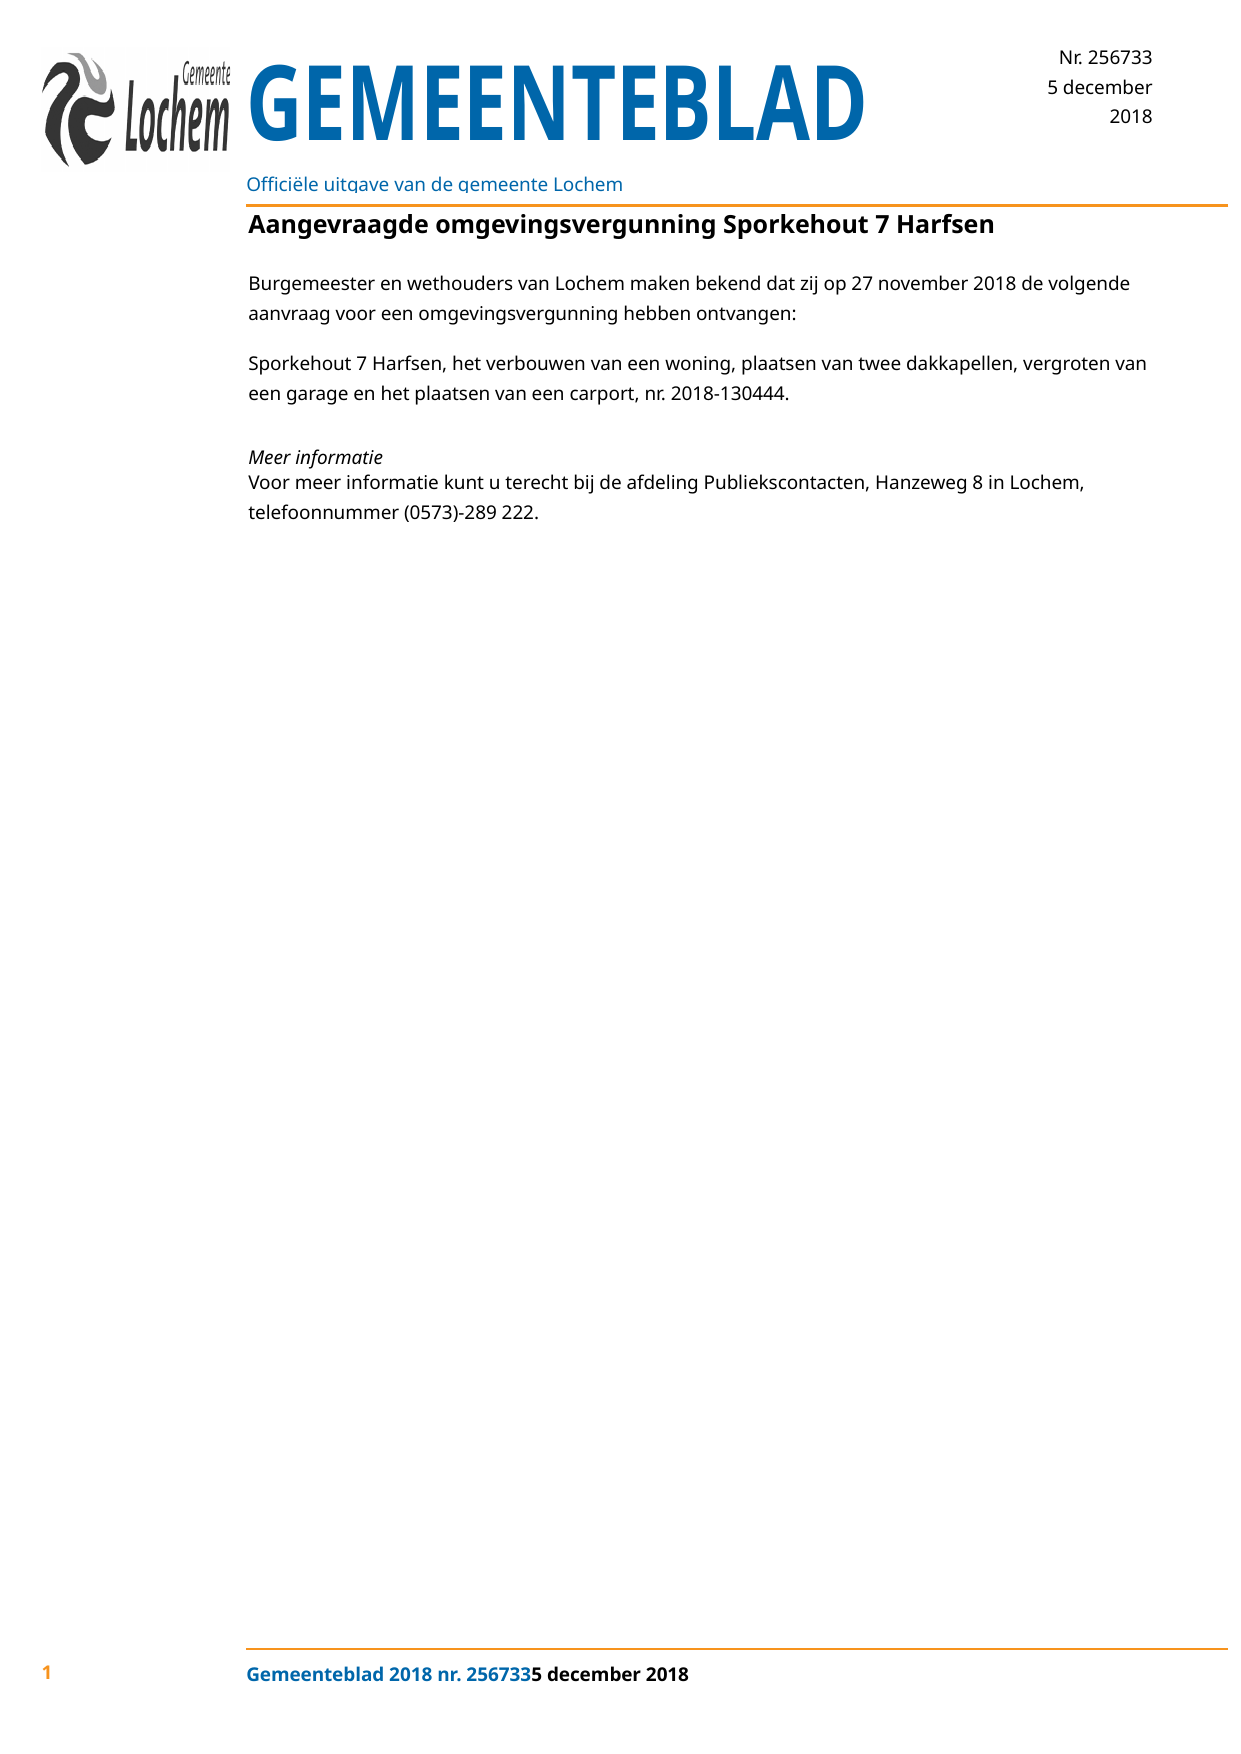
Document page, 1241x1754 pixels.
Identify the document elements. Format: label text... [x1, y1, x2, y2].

text Aangevraagde omgevingsvergunning Sporkehout 7 Harfsen [248, 207, 1152, 241]
text Voor meer informatie kunt u terecht bij de afdeling Publiekscontacten, Hanzeweg 8 in Lochem, telefoonnummer (0573)-289 222. [248, 469, 1152, 525]
text Sporkehout 7 Harfsen, het verbouwen van een woning, plaatsen van twee dakkapellen, vergroten van een garage en het plaatsen van een carport, nr. 2018-130444. [248, 350, 1152, 406]
picture [41, 47, 231, 172]
text Burgemeester en wethouders van Lochem maken bekend dat zij op 27 november 2018 de volgende aanvraag voor een omgevingsvergunning hebben ontvangen: [248, 270, 1152, 326]
text Meer informatie [248, 444, 1152, 469]
